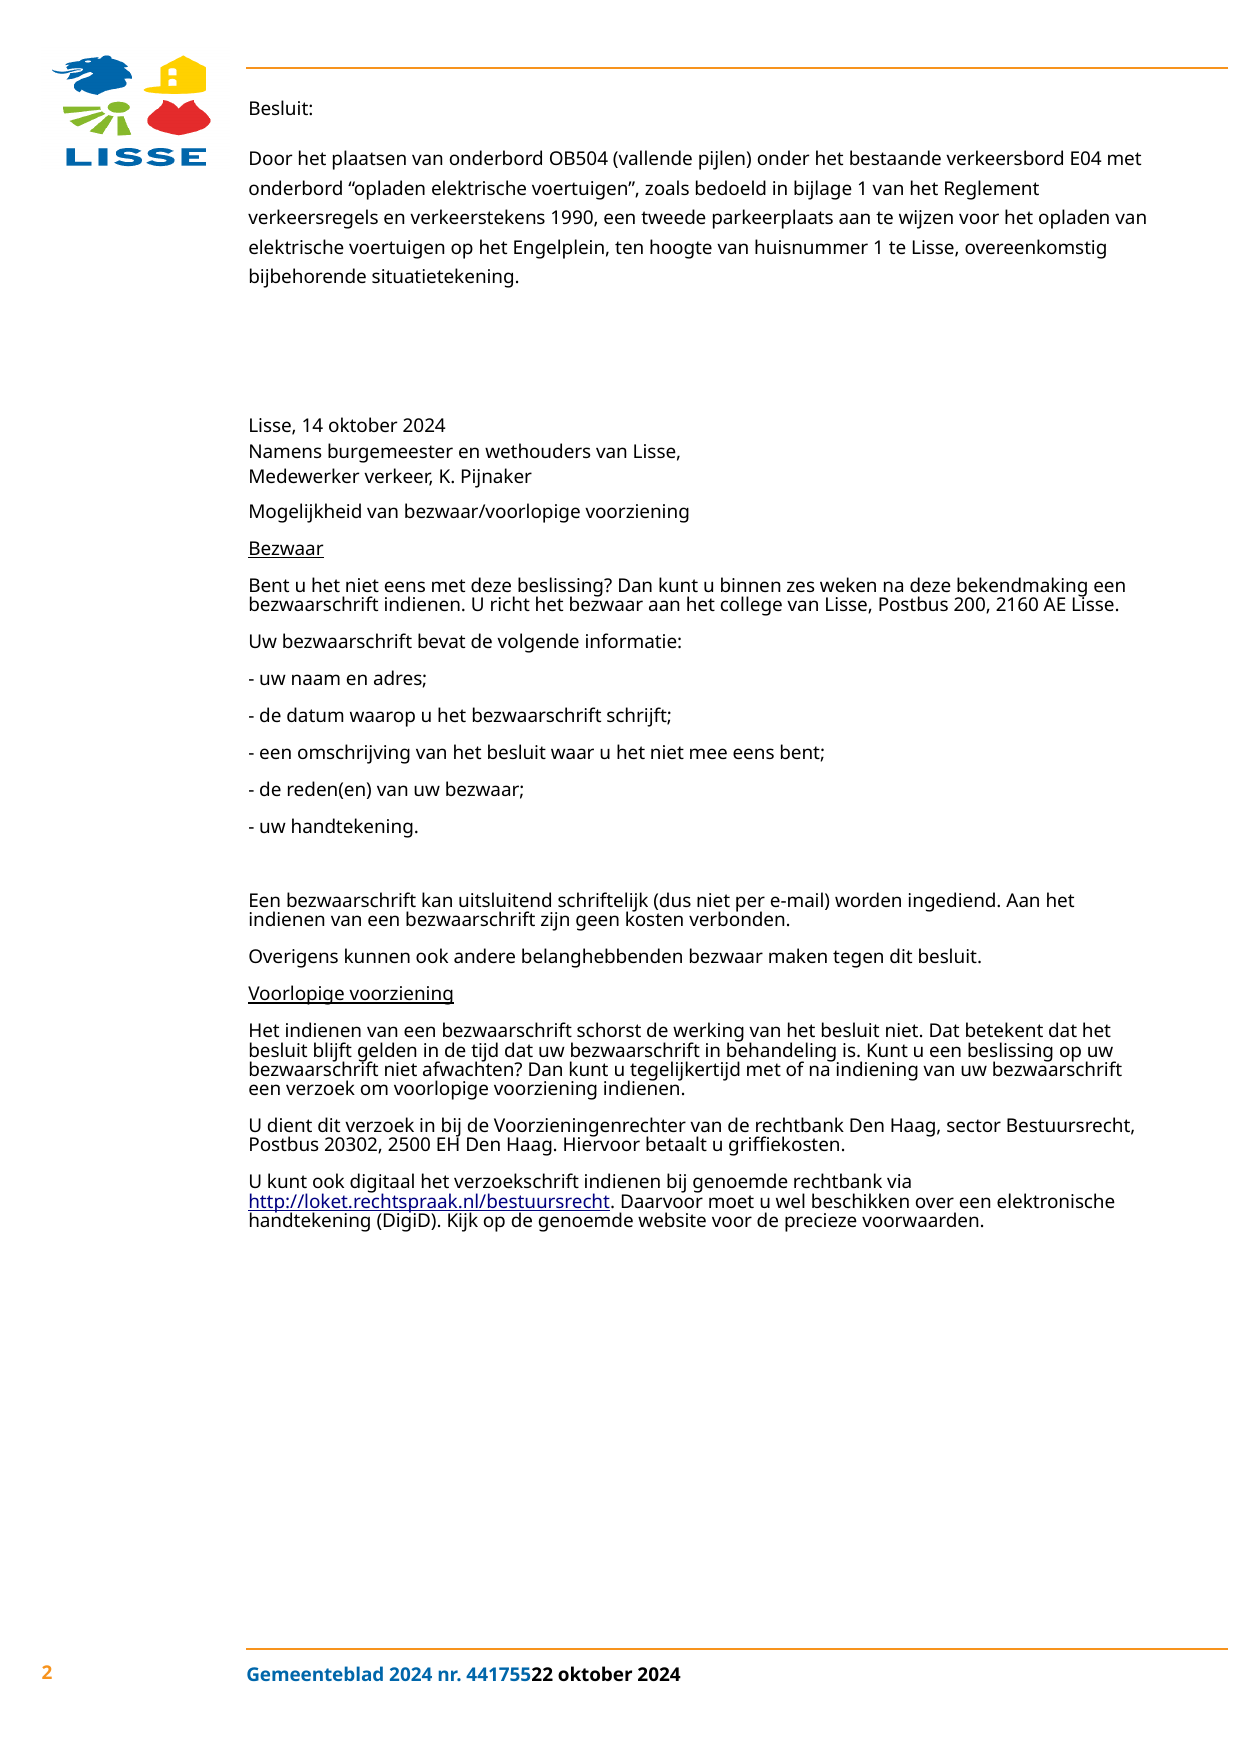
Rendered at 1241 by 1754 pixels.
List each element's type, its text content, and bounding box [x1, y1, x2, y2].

text - uw naam en adres; [248, 670, 1152, 689]
text Lisse, 14 oktober 2024 [248, 412, 1152, 438]
text U kunt ook digitaal het verzoekschrift indienen bij genoemde rechtbank via http://loket.rechtspraak.nl/bestuursrecht. Daarvoor moet u wel beschikken over een elektronische handtekening (DigiD). Kijk op de genoemde website voor de precieze voorwaarden. [248, 1173, 1152, 1231]
text - de datum waarop u het bezwaarschrift schrijft; [248, 707, 1152, 726]
text Voorlopige voorziening [248, 985, 1152, 1004]
picture [41, 47, 231, 172]
text U dient dit verzoek in bij de Voorzieningenrechter van de rechtbank Den Haag, sector Bestuursrecht, Postbus 20302, 2500 EH Den Haag. Hiervoor betaalt u griffiekosten. [248, 1117, 1152, 1156]
text Het indienen van een bezwaarschrift schorst de werking van het besluit niet. Dat betekent dat het besluit blijft gelden in de tijd dat uw bezwaarschrift in behandeling is. Kunt u een beslissing op uw bezwaarschrift niet afwachten? Dan kunt u tegelijkertijd met of na indiening van uw bezwaarschrift een verzoek om voorlopige voorziening indienen. [248, 1022, 1152, 1099]
text - uw handtekening. [248, 818, 1152, 837]
text Uw bezwaarschrift bevat de volgende informatie: [248, 633, 1152, 652]
text Medewerker verkeer, K. Pijnaker [248, 464, 1152, 489]
text Door het plaatsen van onderbord OB504 (vallende pijlen) onder het bestaande verkeersbord E04 met onderbord “opladen elektrische voertuigen”, zoals bedoeld in bijlage 1 van het Reglement verkeersregels en verkeerstekens 1990, een tweede parkeerplaats aan te wijzen voor het opladen van elektrische voertuigen op het Engelplein, ten hoogte van huisnummer 1 te Lisse, overeenkomstig bijbehorende situatietekening. [248, 145, 1152, 289]
text Bezwaar [248, 540, 1152, 559]
text Een bezwaarschrift kan uitsluitend schriftelijk (dus niet per e-mail) worden ingediend. Aan het indienen van een bezwaarschrift zijn geen kosten verbonden. [248, 892, 1152, 931]
text Bent u het niet eens met deze beslissing? Dan kunt u binnen zes weken na deze bekendmaking een bezwaarschrift indienen. U richt het bezwaar aan het college van Lisse, Postbus 200, 2160 AE Lisse. [248, 577, 1152, 616]
text - de reden(en) van uw bezwaar; [248, 781, 1152, 800]
text Mogelijkheid van bezwaar/voorlopige voorziening [248, 503, 1152, 522]
text Besluit: [248, 95, 1152, 121]
text - een omschrijving van het besluit waar u het niet mee eens bent; [248, 744, 1152, 763]
text Overigens kunnen ook andere belanghebbenden bezwaar maken tegen dit besluit. [248, 948, 1152, 968]
text Namens burgemeester en wethouders van Lisse, [248, 438, 1152, 464]
